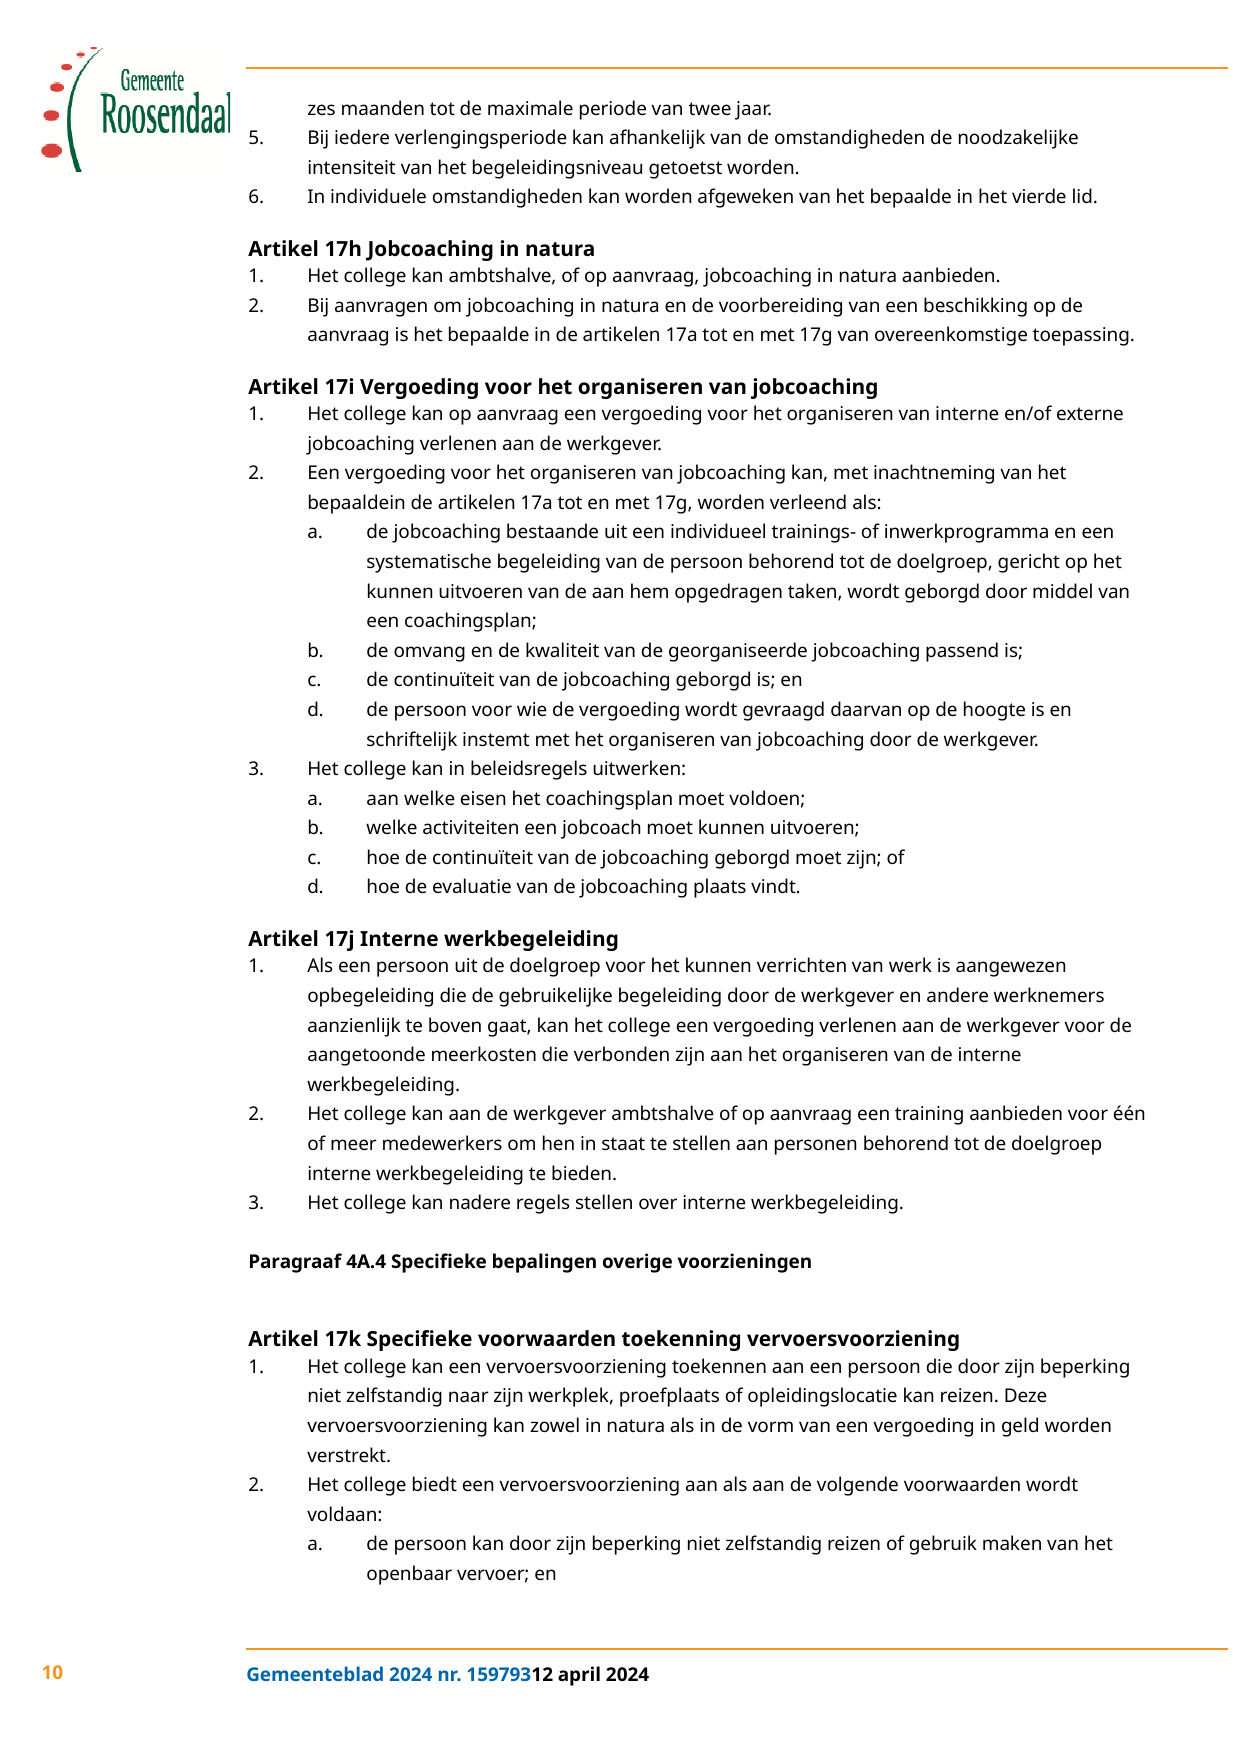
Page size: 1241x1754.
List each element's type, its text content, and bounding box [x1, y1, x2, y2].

list Het college kan in beleidsregels uitwerken: [248, 755, 1152, 781]
list Bij iedere verlengingsperiode kan afhankelijk van de omstandigheden de noodzakelijke intensiteit van het begeleidingsniveau getoetst worden. [248, 124, 1152, 180]
list Als een persoon uit de doelgroep voor het kunnen verrichten van werk is aangewezen opbegeleiding die de gebruikelijke begeleiding door de werkgever en andere werknemers aanzienlijk te boven gaat, kan het college een vergoeding verlenen aan de werkgever voor de aangetoonde meerkosten die verbonden zijn aan het organiseren van de interne werkbegeleiding. [248, 953, 1152, 1097]
list welke activiteiten een jobcoach moet kunnen uitvoeren; [307, 814, 1152, 840]
picture [41, 47, 231, 172]
list hoe de evaluatie van de jobcoaching plaats vindt. [307, 874, 1152, 899]
list Een vergoeding voor het organiseren van jobcoaching kan, met inachtneming van het bepaaldein de artikelen 17a tot en met 17g, worden verleend als: [248, 459, 1152, 515]
list Het college kan aan de werkgever ambtshalve of op aanvraag een training aanbieden voor één of meer medewerkers om hen in staat te stellen aan personen behorend tot de doelgroep interne werkbegeleiding te bieden. [248, 1101, 1152, 1185]
list Het college kan op aanvraag een vergoeding voor het organiseren van interne en/of externe jobcoaching verlenen aan de werkgever. [248, 400, 1152, 456]
list Het college kan ambtshalve, of op aanvraag, jobcoaching in natura aanbieden. [248, 262, 1152, 288]
text Artikel 17j Interne werkbegeleiding [248, 924, 1152, 953]
text Paragraaf 4A.4 Specifieke bepalingen overige voorzieningen [248, 1248, 1152, 1274]
text Artikel 17k Specifieke voorwaarden toekenning vervoersvoorziening [248, 1324, 1152, 1353]
list Het college kan nadere regels stellen over interne werkbegeleiding. [248, 1189, 1152, 1215]
list de continuïteit van de jobcoaching geborgd is; en [307, 667, 1152, 692]
list zes maanden tot de maximale periode van twee jaar. [248, 95, 1152, 121]
text Artikel 17i Vergoeding voor het organiseren van jobcoaching [248, 372, 1152, 400]
list hoe de continuïteit van de jobcoaching geborgd moet zijn; of [307, 844, 1152, 870]
list Bij aanvragen om jobcoaching in natura en de voorbereiding van een beschikking op de aanvraag is het bepaalde in de artikelen 17a tot en met 17g van overeenkomstige toepassing. [248, 292, 1152, 347]
list Het college kan een vervoersvoorziening toekennen aan een persoon die door zijn beperking niet zelfstandig naar zijn werkplek, proefplaats of opleidingslocatie kan reizen. Deze vervoersvoorziening kan zowel in natura als in de vorm van een vergoeding in geld worden verstrekt. [248, 1353, 1152, 1467]
list Het college biedt een vervoersvoorziening aan als aan de volgende voorwaarden wordt voldaan: [248, 1471, 1152, 1527]
list aan welke eisen het coachingsplan moet voldoen; [307, 785, 1152, 811]
text Artikel 17h Jobcoaching in natura [248, 234, 1152, 262]
list de persoon kan door zijn beperking niet zelfstandig reizen of gebruik maken van het openbaar vervoer; en [307, 1531, 1152, 1586]
list de omvang en de kwaliteit van de georganiseerde jobcoaching passend is; [307, 637, 1152, 663]
list de jobcoaching bestaande uit een individueel trainings- of inwerkprogramma en een systematische begeleiding van de persoon behorend tot de doelgroep, gericht op het kunnen uitvoeren van de aan hem opgedragen taken, wordt geborgd door middel van een coachingsplan; [307, 519, 1152, 633]
list de persoon voor wie de vergoeding wordt gevraagd daarvan op de hoogte is en schriftelijk instemt met het organiseren van jobcoaching door de werkgever. [307, 696, 1152, 752]
list In individuele omstandigheden kan worden afgeweken van het bepaalde in het vierde lid. [248, 183, 1152, 209]
